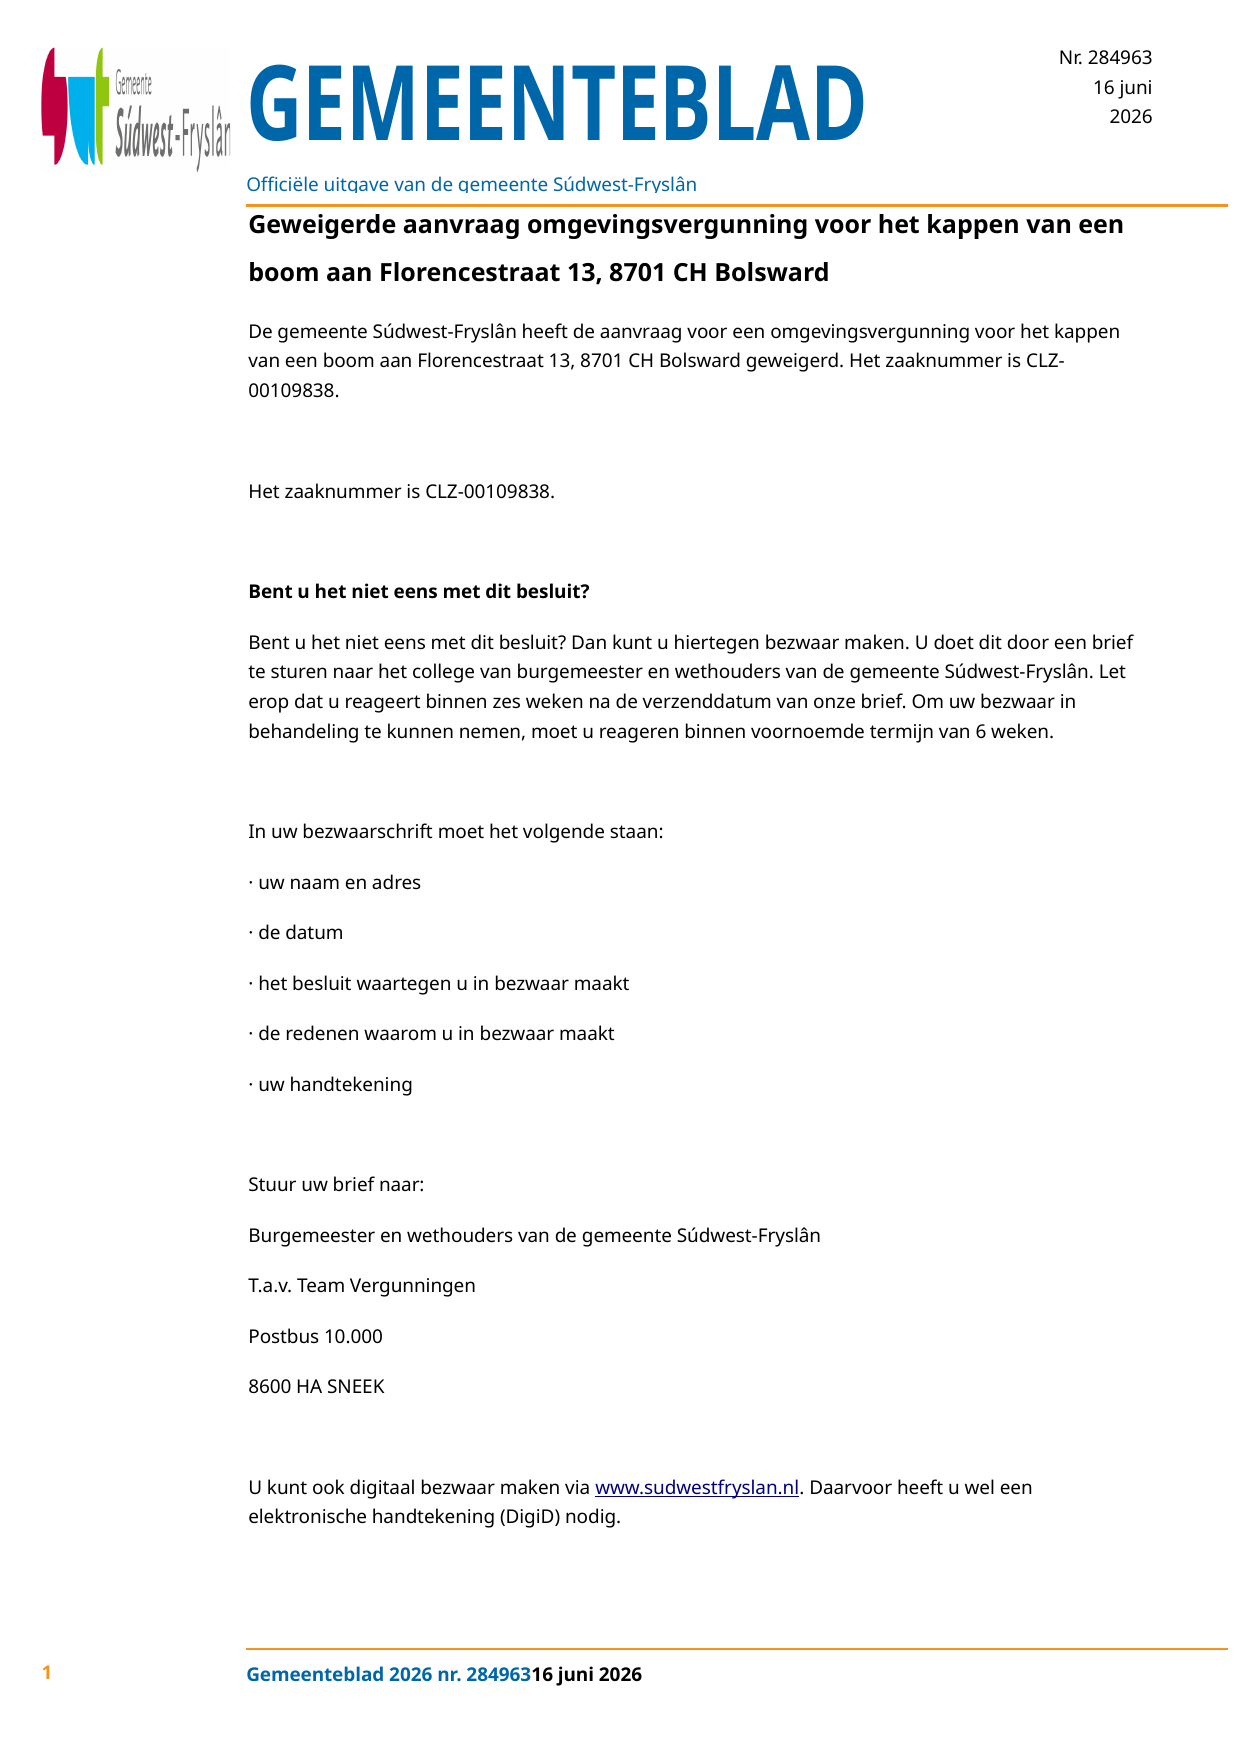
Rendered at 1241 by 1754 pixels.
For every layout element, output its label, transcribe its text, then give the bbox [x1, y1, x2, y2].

text U kunt ook digitaal bezwaar maken via www.sudwestfryslan.nl. Daarvoor heeft u wel een elektronische handtekening (DigiD) nodig. [248, 1474, 1152, 1529]
text · uw naam en adres [248, 869, 1152, 895]
picture [41, 47, 231, 172]
text Postbus 10.000 [248, 1323, 1152, 1349]
text · de datum [248, 919, 1152, 945]
text Geweigerde aanvraag omgevingsvergunning voor het kappen van een boom aan Florencestraat 13, 8701 CH Bolsward [248, 207, 1152, 288]
text · het besluit waartegen u in bezwaar maakt [248, 970, 1152, 996]
text 8600 HA SNEEK [248, 1373, 1152, 1399]
text Bent u het niet eens met dit besluit? Dan kunt u hiertegen bezwaar maken. U doet dit door een brief te sturen naar het college van burgemeester en wethouders van de gemeente Súdwest-Fryslân. Let erop dat u reageert binnen zes weken na de verzenddatum van onze brief. Om uw bezwaar in behandeling te kunnen nemen, moet u reageren binnen voornoemde termijn van 6 weken. [248, 629, 1152, 744]
text · de redenen waarom u in bezwaar maakt [248, 1020, 1152, 1046]
text De gemeente Súdwest-Fryslân heeft de aanvraag voor een omgevingsvergunning voor het kappen van een boom aan Florencestraat 13, 8701 CH Bolsward geweigerd. Het zaaknummer is CLZ-00109838. [248, 318, 1152, 403]
text Burgemeester en wethouders van de gemeente Súdwest-Fryslân [248, 1222, 1152, 1248]
text · uw handtekening [248, 1071, 1152, 1097]
text In uw bezwaarschrift moet het volgende staan: [248, 819, 1152, 844]
text Bent u het niet eens met dit besluit? [248, 579, 1152, 604]
text Stuur uw brief naar: [248, 1172, 1152, 1197]
text T.a.v. Team Vergunningen [248, 1272, 1152, 1298]
text Het zaaknummer is CLZ-00109838. [248, 478, 1152, 504]
